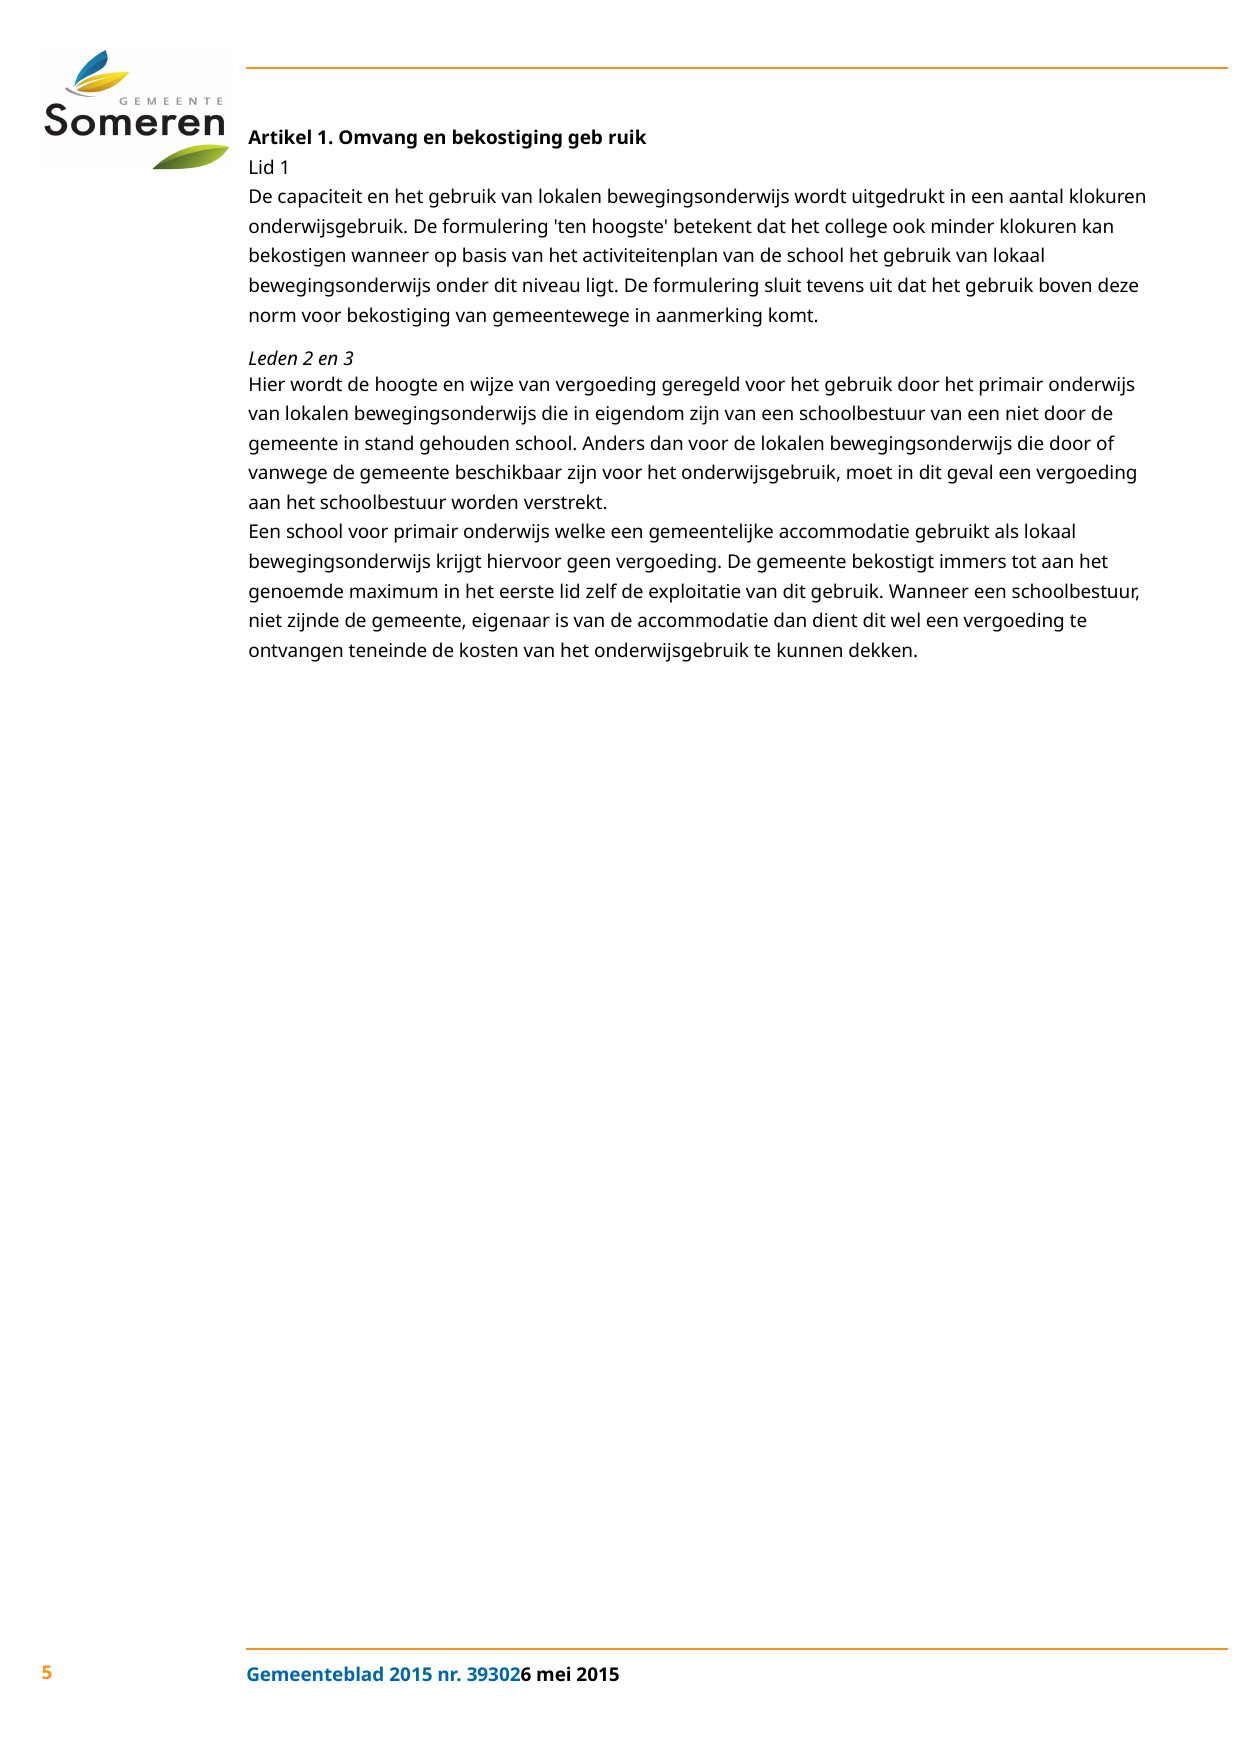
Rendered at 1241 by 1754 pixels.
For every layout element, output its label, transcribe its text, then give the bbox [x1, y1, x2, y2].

text Lid 1 [248, 154, 1152, 180]
picture [41, 47, 231, 172]
text Een school voor primair onderwijs welke een gemeentelijke accommodatie gebruikt als lokaal bewegingsonderwijs krijgt hiervoor geen vergoeding. De gemeente bekostigt immers tot aan het genoemde maximum in het eerste lid zelf de exploitatie van dit gebruik. Wanneer een schoolbestuur, niet zijnde de gemeente, eigenaar is van de accommodatie dan dient dit wel een vergoeding te ontvangen teneinde de kosten van het onderwijsgebruik te kunnen dekken. [248, 519, 1152, 663]
text Leden 2 en 3 [248, 345, 1152, 371]
text Hier wordt de hoogte en wijze van vergoeding geregeld voor het gebruik door het primair onderwijs van lokalen bewegingsonderwijs die in eigendom zijn van een schoolbestuur van een niet door de gemeente in stand gehouden school. Anders dan voor de lokalen bewegingsonderwijs die door of vanwege de gemeente beschikbaar zijn voor het onderwijsgebruik, moet in dit geval een vergoeding aan het schoolbestuur worden verstrekt. [248, 371, 1152, 515]
text De capaciteit en het gebruik van lokalen bewegingsonderwijs wordt uitgedrukt in een aantal klokuren onderwijsgebruik. De formulering 'ten hoogste' betekent dat het college ook minder klokuren kan bekostigen wanneer op basis van het activiteitenplan van de school het gebruik van lokaal bewegingsonderwijs onder dit niveau ligt. De formulering sluit tevens uit dat het gebruik boven deze norm voor bekostiging van gemeentewege in aanmerking komt. [248, 183, 1152, 328]
text Artikel 1. Omvang en bekostiging geb ruik [248, 124, 1152, 150]
